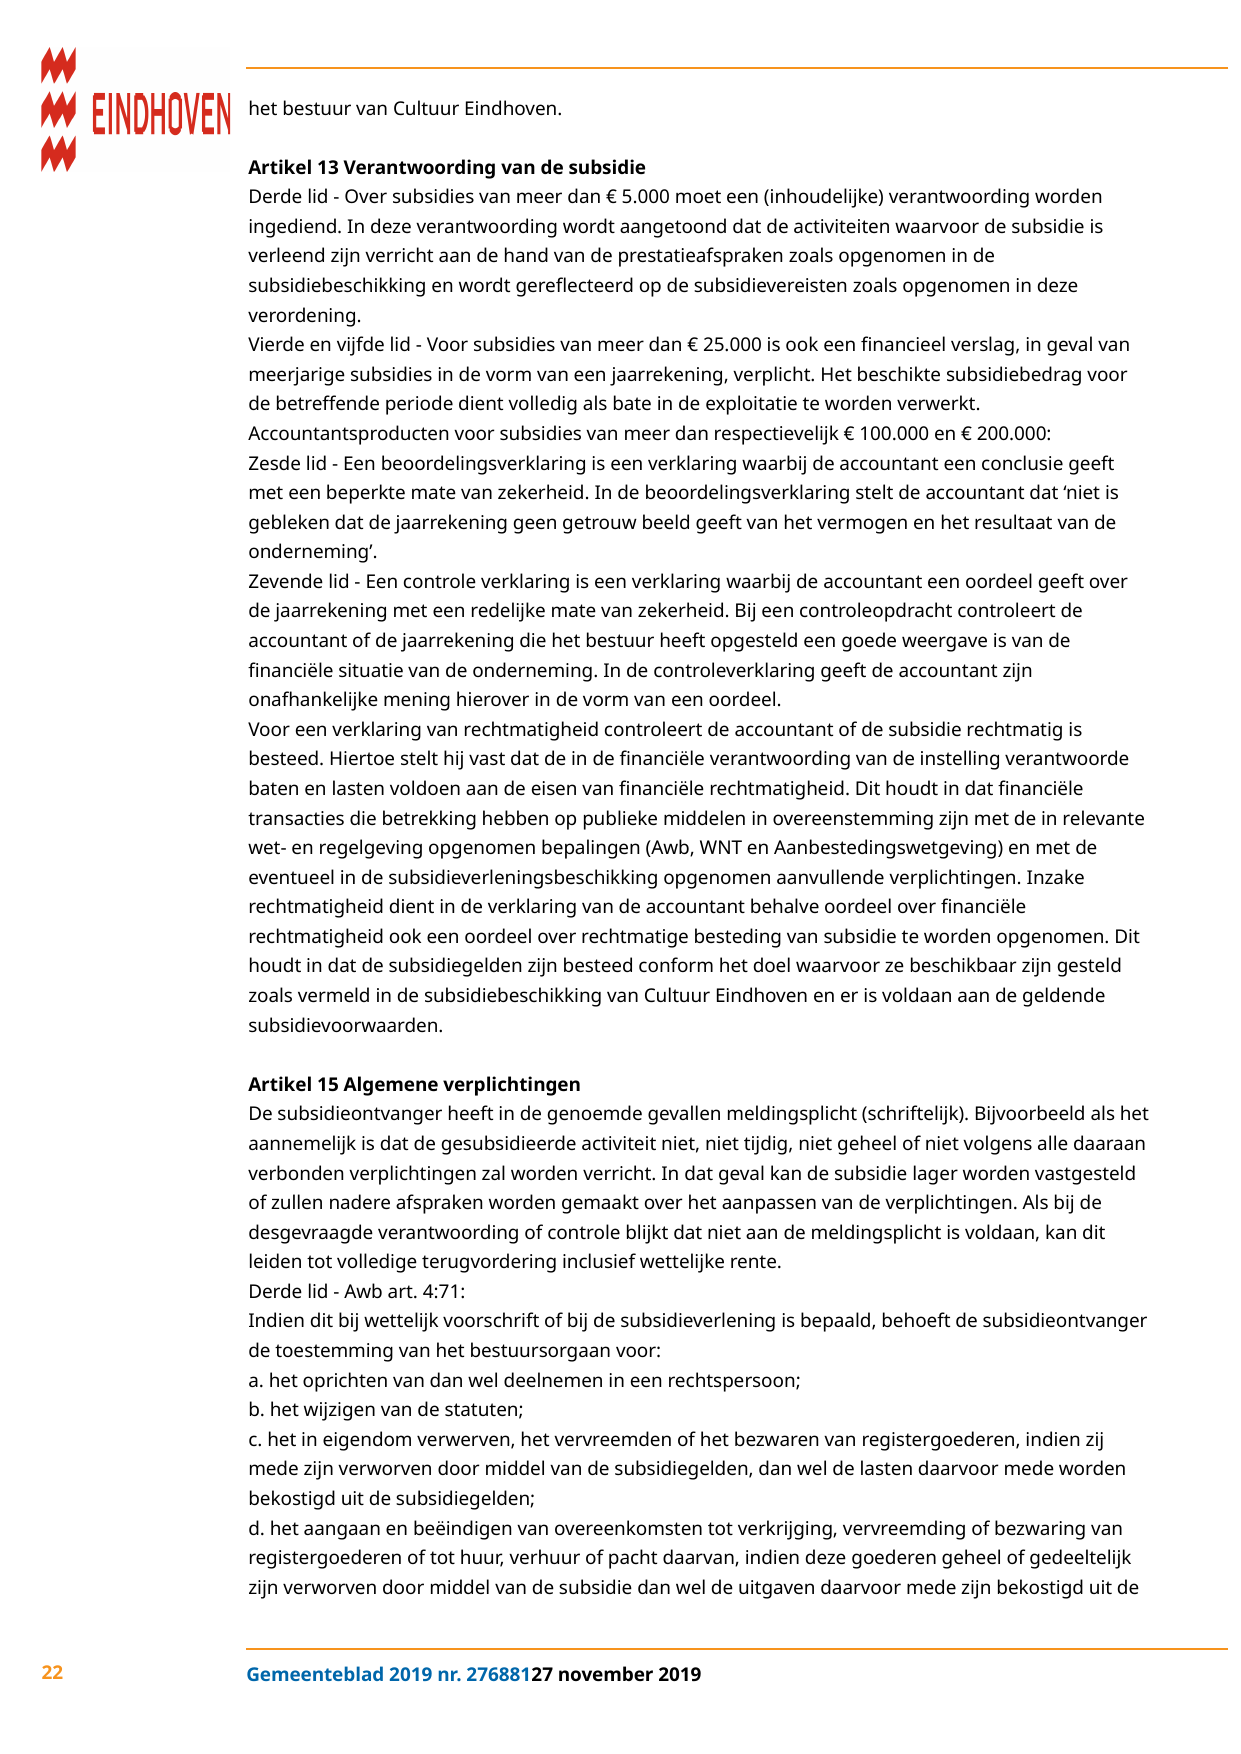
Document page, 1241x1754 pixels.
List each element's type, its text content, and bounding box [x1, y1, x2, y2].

text c. het in eigendom verwerven, het vervreemden of het bezwaren van registergoederen, indien zij mede zijn verworven door middel van de subsidiegelden, dan wel de lasten daarvoor mede worden bekostigd uit de subsidiegelden; [248, 1426, 1152, 1511]
text Derde lid - Over subsidies van meer dan € 5.000 moet een (inhoudelijke) verantwoording worden ingediend. In deze verantwoording wordt aangetoond dat de activiteiten waarvoor de subsidie is verleend zijn verricht aan de hand van de prestatieafspraken zoals opgenomen in de subsidiebeschikking en wordt gereflecteerd op de subsidievereisten zoals opgenomen in deze verordening. [248, 183, 1152, 328]
text Indien dit bij wettelijk voorschrift of bij de subsidieverlening is bepaald, behoeft de subsidieontvanger de toestemming van het bestuursorgaan voor: [248, 1308, 1152, 1363]
text d. het aangaan en beëindigen van overeenkomsten tot verkrijging, vervreemding of bezwaring van registergoederen of tot huur, verhuur of pacht daarvan, indien deze goederen geheel of gedeeltelijk zijn verworven door middel van de subsidie dan wel de uitgaven daarvoor mede zijn bekostigd uit de [248, 1515, 1152, 1600]
text Artikel 13 Verantwoording van de subsidie [248, 154, 1152, 180]
text Voor een verklaring van rechtmatigheid controleert de accountant of de subsidie rechtmatig is besteed. Hiertoe stelt hij vast dat de in de financiële verantwoording van de instelling verantwoorde baten en lasten voldoen aan de eisen van financiële rechtmatigheid. Dit houdt in dat financiële transacties die betrekking hebben op publieke middelen in overeenstemming zijn met de in relevante wet- en regelgeving opgenomen bepalingen (Awb, WNT en Aanbestedingswetgeving) en met de eventueel in de subsidieverleningsbeschikking opgenomen aanvullende verplichtingen. Inzake rechtmatigheid dient in de verklaring van de accountant behalve oordeel over financiële rechtmatigheid ook een oordeel over rechtmatige besteding van subsidie te worden opgenomen. Dit houdt in dat de subsidiegelden zijn besteed conform het doel waarvoor ze beschikbaar zijn gesteld zoals vermeld in de subsidiebeschikking van Cultuur Eindhoven en er is voldaan aan de geldende subsidievoorwaarden. [248, 716, 1152, 1038]
text Zesde lid - Een beoordelingsverklaring is een verklaring waarbij de accountant een conclusie geeft met een beperkte mate van zekerheid. In de beoordelingsverklaring stelt de accountant dat ‘niet is gebleken dat de jaarrekening geen getrouw beeld geeft van het vermogen en het resultaat van de onderneming’. [248, 450, 1152, 564]
text het bestuur van Cultuur Eindhoven. [248, 95, 1152, 121]
text Derde lid - Awb art. 4:71: [248, 1278, 1152, 1304]
text Artikel 15 Algemene verplichtingen [248, 1071, 1152, 1097]
text b. het wijzigen van de statuten; [248, 1396, 1152, 1422]
picture [41, 47, 231, 172]
text De subsidieontvanger heeft in de genoemde gevallen meldingsplicht (schriftelijk). Bijvoorbeeld als het aannemelijk is dat de gesubsidieerde activiteit niet, niet tijdig, niet geheel of niet volgens alle daaraan verbonden verplichtingen zal worden verricht. In dat geval kan de subsidie lager worden vastgesteld of zullen nadere afspraken worden gemaakt over het aanpassen van de verplichtingen. Als bij de desgevraagde verantwoording of controle blijkt dat niet aan de meldingsplicht is voldaan, kan dit leiden tot volledige terugvordering inclusief wettelijke rente. [248, 1101, 1152, 1274]
text a. het oprichten van dan wel deelnemen in een rechtspersoon; [248, 1367, 1152, 1393]
text Zevende lid - Een controle verklaring is een verklaring waarbij de accountant een oordeel geeft over de jaarrekening met een redelijke mate van zekerheid. Bij een controleopdracht controleert de accountant of de jaarrekening die het bestuur heeft opgesteld een goede weergave is van de financiële situatie van de onderneming. In de controleverklaring geeft de accountant zijn onafhankelijke mening hierover in de vorm van een oordeel. [248, 568, 1152, 712]
text Vierde en vijfde lid - Voor subsidies van meer dan € 25.000 is ook een financieel verslag, in geval van meerjarige subsidies in de vorm van een jaarrekening, verplicht. Het beschikte subsidiebedrag voor de betreffende periode dient volledig als bate in de exploitatie te worden verwerkt. [248, 331, 1152, 416]
text Accountantsproducten voor subsidies van meer dan respectievelijk € 100.000 en € 200.000: [248, 420, 1152, 446]
